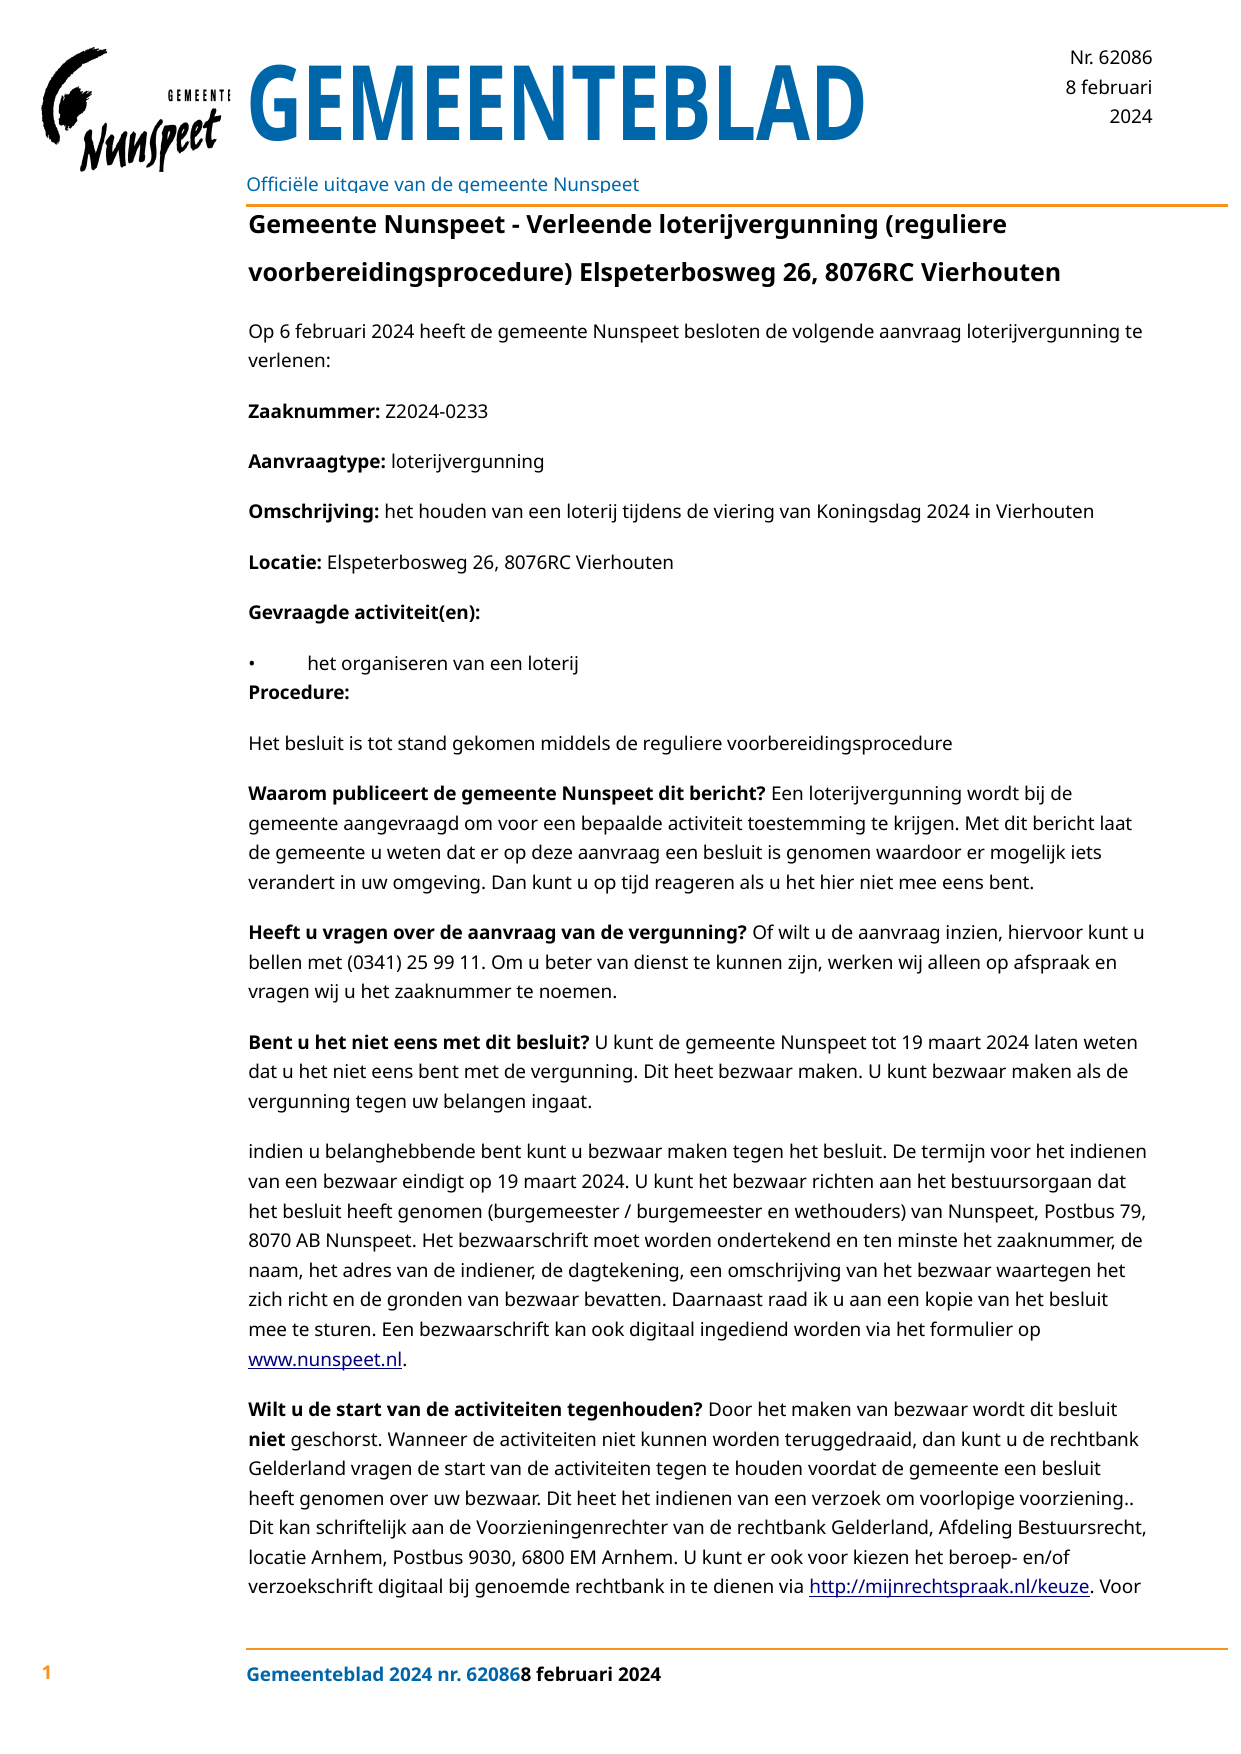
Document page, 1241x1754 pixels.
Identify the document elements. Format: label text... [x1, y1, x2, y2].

text Heeft u vragen over de aanvraag van de vergunning? Of wilt u de aanvraag inzien, hiervoor kunt u bellen met (0341) 25 99 11. Om u beter van dienst te kunnen zijn, werken wij alleen op afspraak en vragen wij u het zaaknummer te noemen. [248, 919, 1152, 1004]
text Waarom publiceert de gemeente Nunspeet dit bericht? Een loterijvergunning wordt bij de gemeente aangevraagd om voor een bepaalde activiteit toestemming te krijgen. Met dit bericht laat de gemeente u weten dat er op deze aanvraag een besluit is genomen waardoor er mogelijk iets verandert in uw omgeving. Dan kunt u op tijd reageren als u het hier niet mee eens bent. [248, 780, 1152, 895]
text indien u belanghebbende bent kunt u bezwaar maken tegen het besluit. De termijn voor het indienen van een bezwaar eindigt op 19 maart 2024. U kunt het bezwaar richten aan het bestuursorgaan dat het besluit heeft genomen (burgemeester / burgemeester en wethouders) van Nunspeet, Postbus 79, 8070 AB Nunspeet. Het bezwaarschrift moet worden ondertekend en ten minste het zaaknummer, de naam, het adres van de indiener, de dagtekening, een omschrijving van het bezwaar waartegen het zich richt en de gronden van bezwaar bevatten. Daarnaast raad ik u aan een kopie van het besluit mee te sturen. Een bezwaarschrift kan ook digitaal ingediend worden via het formulier op www.nunspeet.nl. [248, 1139, 1152, 1372]
text Aanvraagtype: loterijvergunning [248, 448, 1152, 474]
text Op 6 februari 2024 heeft de gemeente Nunspeet besloten de volgende aanvraag loterijvergunning te verlenen: [248, 318, 1152, 373]
text Het besluit is tot stand gekomen middels de reguliere voorbereidingsprocedure [248, 730, 1152, 756]
text Gemeente Nunspeet - Verleende loterijvergunning (reguliere voorbereidingsprocedure) Elspeterbosweg 26, 8076RC Vierhouten [248, 207, 1152, 288]
text Bent u het niet eens met dit besluit? U kunt de gemeente Nunspeet tot 19 maart 2024 laten weten dat u het niet eens bent met de vergunning. Dit heet bezwaar maken. U kunt bezwaar maken als de vergunning tegen uw belangen ingaat. [248, 1029, 1152, 1114]
text Gevraagde activiteit(en): [248, 599, 1152, 625]
text Locatie: Elspeterbosweg 26, 8076RC Vierhouten [248, 549, 1152, 575]
picture [41, 47, 231, 172]
text Wilt u de start van de activiteiten tegenhouden? Door het maken van bezwaar wordt dit besluit niet geschorst. Wanneer de activiteiten niet kunnen worden teruggedraaid, dan kunt u de rechtbank Gelderland vragen de start van de activiteiten tegen te houden voordat de gemeente een besluit heeft genomen over uw bezwaar. Dit heet het indienen van een verzoek om voorlopige voorziening.. Dit kan schriftelijk aan de Voorzieningenrechter van de rechtbank Gelderland, Afdeling Bestuursrecht, locatie Arnhem, Postbus 9030, 6800 EM Arnhem. U kunt er ook voor kiezen het beroep- en/of verzoekschrift digitaal bij genoemde rechtbank in te dienen via http://mijnrechtspraak.nl/keuze. Voor [248, 1396, 1152, 1599]
text Zaaknummer: Z2024-0233 [248, 398, 1152, 424]
list het organiseren van een loterij [248, 650, 1152, 676]
text Omschrijving: het houden van een loterij tijdens de viering van Koningsdag 2024 in Vierhouten [248, 499, 1152, 524]
text Procedure: [248, 679, 1152, 705]
